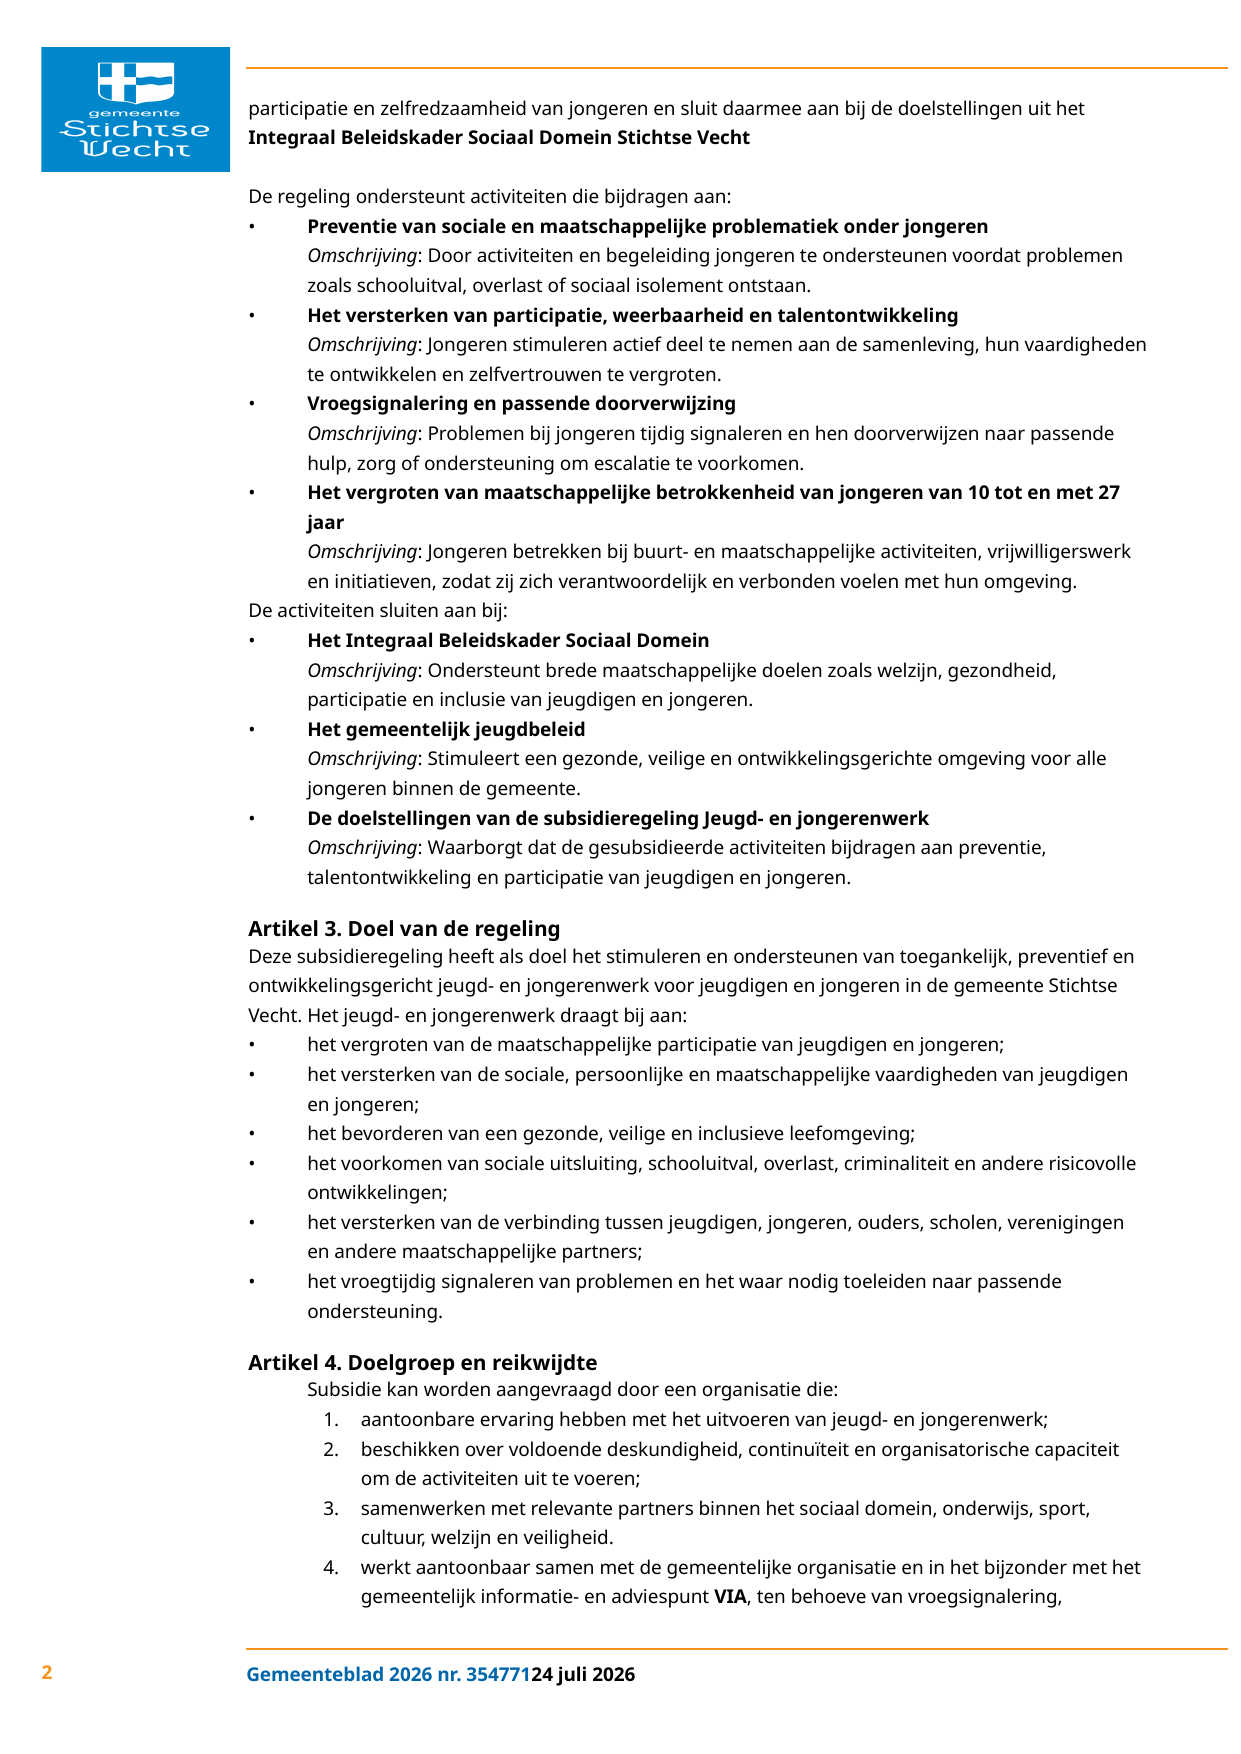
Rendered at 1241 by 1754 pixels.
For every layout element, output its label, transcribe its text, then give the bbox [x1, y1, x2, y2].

list aantoonbare ervaring hebben met het uitvoeren van jeugd- en jongerenwerk; [323, 1406, 1152, 1432]
list Het gemeentelijk jeugdbeleid [248, 716, 1152, 742]
list Omschrijving: Jongeren betrekken bij buurt- en maatschappelijke activiteiten, vrijwilligerswerk en initiatieven, zodat zij zich verantwoordelijk en verbonden voelen met hun omgeving. [248, 538, 1152, 594]
text De activiteiten sluiten aan bij: [248, 598, 1152, 623]
list het vroegtijdig signaleren van problemen en het waar nodig toeleiden naar passende ondersteuning. [248, 1268, 1152, 1323]
text Deze subsidieregeling heeft als doel het stimuleren en ondersteunen van toegankelijk, preventief en ontwikkelingsgericht jeugd- en jongerenwerk voor jeugdigen en jongeren in de gemeente Stichtse Vecht. Het jeugd- en jongerenwerk draagt bij aan: [248, 943, 1152, 1028]
text participatie en zelfredzaamheid van jongeren en sluit daarmee aan bij de doelstellingen uit het Integraal Beleidskader Sociaal Domein Stichtse Vecht [248, 95, 1152, 150]
list Vroegsignalering en passende doorverwijzing [248, 391, 1152, 416]
list Omschrijving: Door activiteiten en begeleiding jongeren te ondersteunen voordat problemen zoals schooluitval, overlast of sociaal isolement ontstaan. [248, 243, 1152, 298]
list beschikken over voldoende deskundigheid, continuïteit en organisatorische capaciteit om de activiteiten uit te voeren; [323, 1436, 1152, 1491]
list De doelstellingen van de subsidieregeling Jeugd- en jongerenwerk [248, 805, 1152, 831]
list het vergroten van de maatschappelijke participatie van jeugdigen en jongeren; [248, 1032, 1152, 1057]
text Artikel 3. Doel van de regeling [248, 914, 1152, 943]
list Het vergroten van maatschappelijke betrokkenheid van jongeren van 10 tot en met 27 jaar [248, 479, 1152, 535]
list het versterken van de sociale, persoonlijke en maatschappelijke vaardigheden van jeugdigen en jongeren; [248, 1061, 1152, 1116]
list samenwerken met relevante partners binnen het sociaal domein, onderwijs, sport, cultuur, welzijn en veiligheid. [323, 1495, 1152, 1550]
list Preventie van sociale en maatschappelijke problematiek onder jongeren [248, 213, 1152, 239]
list het voorkomen van sociale uitsluiting, schooluitval, overlast, criminaliteit en andere risicovolle ontwikkelingen; [248, 1150, 1152, 1205]
list Het versterken van participatie, weerbaarheid en talentontwikkeling [248, 302, 1152, 328]
list werkt aantoonbaar samen met de gemeentelijke organisatie en in het bijzonder met het gemeentelijk informatie- en adviespunt VIA, ten behoeve van vroegsignalering, [323, 1554, 1152, 1609]
list Omschrijving: Stimuleert een gezonde, veilige en ontwikkelingsgerichte omgeving voor alle jongeren binnen de gemeente. [248, 746, 1152, 801]
text Artikel 4. Doelgroep en reikwijdte [248, 1348, 1152, 1377]
list Omschrijving: Problemen bij jongeren tijdig signaleren en hen doorverwijzen naar passende hulp, zorg of ondersteuning om escalatie te voorkomen. [248, 420, 1152, 476]
list Omschrijving: Ondersteunt brede maatschappelijke doelen zoals welzijn, gezondheid, participatie en inclusie van jeugdigen en jongeren. [248, 657, 1152, 712]
list het bevorderen van een gezonde, veilige en inclusieve leefomgeving; [248, 1120, 1152, 1146]
list Omschrijving: Waarborgt dat de gesubsidieerde activiteiten bijdragen aan preventie, talentontwikkeling en participatie van jeugdigen en jongeren. [248, 834, 1152, 890]
list Het Integraal Beleidskader Sociaal Domein [248, 627, 1152, 653]
list Omschrijving: Jongeren stimuleren actief deel te nemen aan de samenleving, hun vaardigheden te ontwikkelen en zelfvertrouwen te vergroten. [248, 331, 1152, 387]
picture [99, 63, 135, 101]
list het versterken van de verbinding tussen jeugdigen, jongeren, ouders, scholen, verenigingen en andere maatschappelijke partners; [248, 1209, 1152, 1264]
text De regeling ondersteunt activiteiten die bijdragen aan: [248, 183, 1152, 209]
picture [137, 63, 174, 103]
list Subsidie kan worden aangevraagd door een organisatie die: [248, 1377, 1152, 1402]
